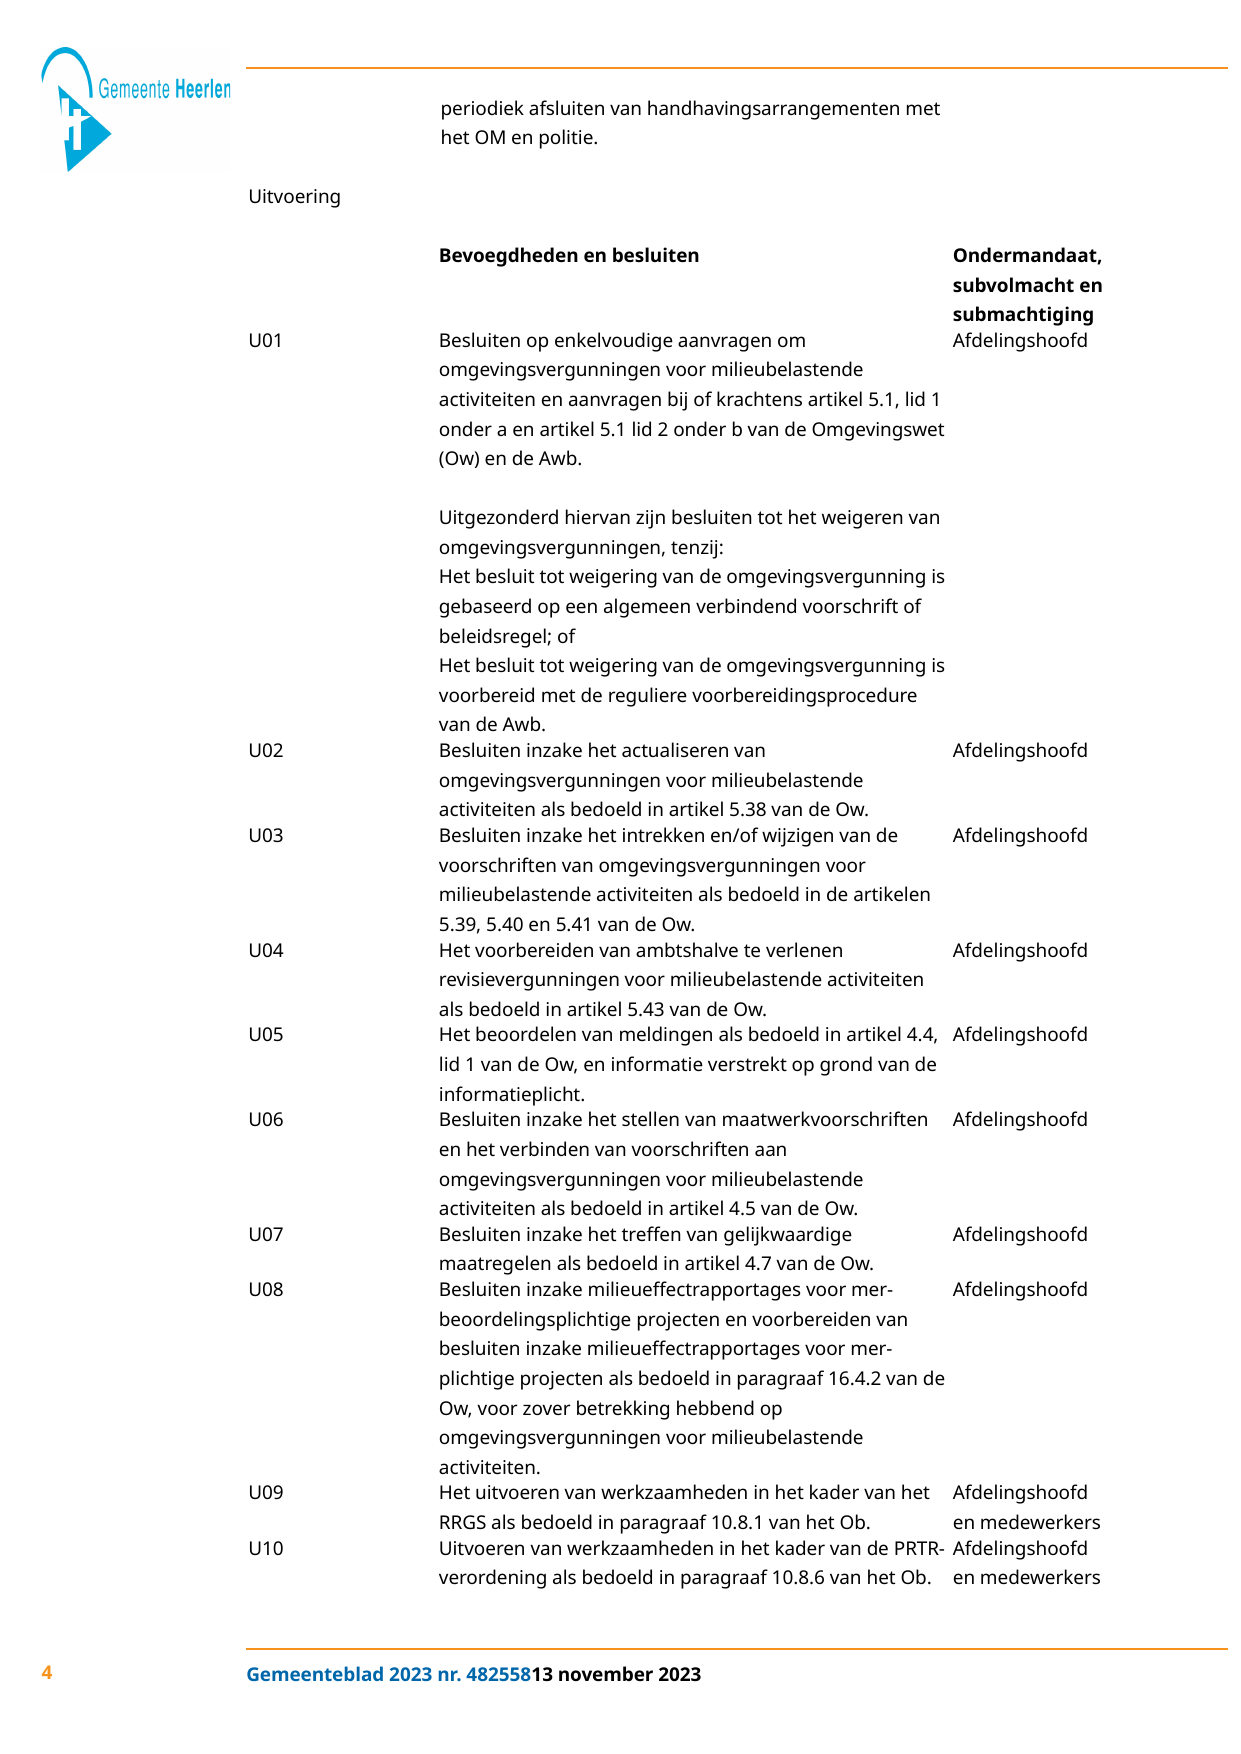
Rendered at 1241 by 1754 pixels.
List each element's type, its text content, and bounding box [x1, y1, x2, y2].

picture [41, 47, 231, 172]
table_cell Afdelingshoofd [953, 1107, 1152, 1221]
table_cell [951, 95, 1152, 150]
table_cell U05 [248, 1022, 439, 1107]
table_cell [248, 95, 440, 150]
table_cell Besluiten inzake milieueffectrapportages voor mer-beoordelingsplichtige projecten en voorbereiden van besluiten inzake milieueffectrapportages voor mer-plichtige projecten als bedoeld in paragraaf 16.4.2 van de Ow, voor zover betrekking hebbend op omgevingsvergunningen voor milieubelastende activiteiten. [439, 1276, 953, 1479]
table_cell Afdelingshoofd en medewerkers [953, 1535, 1152, 1590]
table_header [248, 242, 439, 327]
table_cell Besluiten op enkelvoudige aanvragen om omgevingsvergunningen voor milieubelastende activiteiten en aanvragen bij of krachtens artikel 5.1, lid 1 onder a en artikel 5.1 lid 2 onder b van de Omgevingswet (Ow) en de Awb. Uitgezonderd hiervan zijn besluiten tot het weigeren van omgevingsvergunningen, tenzij: Het besluit tot weigering van de omgevingsvergunning is gebaseerd op een algemeen verbindend voorschrift of beleidsregel; of Het besluit tot weigering van de omgevingsvergunning is voorbereid met de reguliere voorbereidingsprocedure van de Awb. [439, 327, 953, 737]
table_cell U07 [248, 1221, 439, 1276]
table_cell U01 [248, 327, 439, 737]
table_cell Besluiten inzake het stellen van maatwerkvoorschriften en het verbinden van voorschriften aan omgevingsvergunningen voor milieubelastende activiteiten als bedoeld in artikel 4.5 van de Ow. [439, 1107, 953, 1221]
table_cell Afdelingshoofd [953, 738, 1152, 822]
table_cell Afdelingshoofd [953, 822, 1152, 937]
table_cell U04 [248, 937, 439, 1022]
table_cell Het beoordelen van meldingen als bedoeld in artikel 4.4, lid 1 van de Ow, en informatie verstrekt op grond van de informatieplicht. [439, 1022, 953, 1107]
table_cell U08 [248, 1276, 439, 1479]
table_cell U03 [248, 822, 439, 937]
table_cell periodiek afsluiten van handhavingsarrangementen met het OM en politie. [440, 95, 951, 150]
table_cell Afdelingshoofd [953, 1221, 1152, 1276]
table_cell Afdelingshoofd [953, 937, 1152, 1022]
table_cell Het uitvoeren van werkzaamheden in het kader van het RRGS als bedoeld in paragraaf 10.8.1 van het Ob. [439, 1480, 953, 1535]
table_cell Besluiten inzake het treffen van gelijkwaardige maatregelen als bedoeld in artikel 4.7 van de Ow. [439, 1221, 953, 1276]
table_cell Afdelingshoofd [953, 327, 1152, 737]
table_cell U09 [248, 1480, 439, 1535]
table_cell Afdelingshoofd [953, 1276, 1152, 1479]
table_cell Uitvoeren van werkzaamheden in het kader van de PRTR-verordening als bedoeld in paragraaf 10.8.6 van het Ob. [439, 1535, 953, 1590]
table_cell Besluiten inzake het actualiseren van omgevingsvergunningen voor milieubelastende activiteiten als bedoeld in artikel 5.38 van de Ow. [439, 738, 953, 822]
table_cell U10 [248, 1535, 439, 1590]
text Uitvoering [248, 183, 1152, 209]
table_cell U06 [248, 1107, 439, 1221]
table_cell Het voorbereiden van ambtshalve te verlenen revisievergunningen voor milieubelastende activiteiten als bedoeld in artikel 5.43 van de Ow. [439, 937, 953, 1022]
picture [41, 47, 59, 70]
table_header Bevoegdheden en besluiten [439, 242, 953, 327]
table_cell Afdelingshoofd en medewerkers [953, 1480, 1152, 1535]
table_cell Besluiten inzake het intrekken en/of wijzigen van de voorschriften van omgevingsvergunningen voor milieubelastende activiteiten als bedoeld in de artikelen 5.39, 5.40 en 5.41 van de Ow. [439, 822, 953, 937]
table_cell Afdelingshoofd [953, 1022, 1152, 1107]
table_header Ondermandaat, subvolmacht en submachtiging [953, 242, 1152, 327]
table_cell U02 [248, 738, 439, 822]
